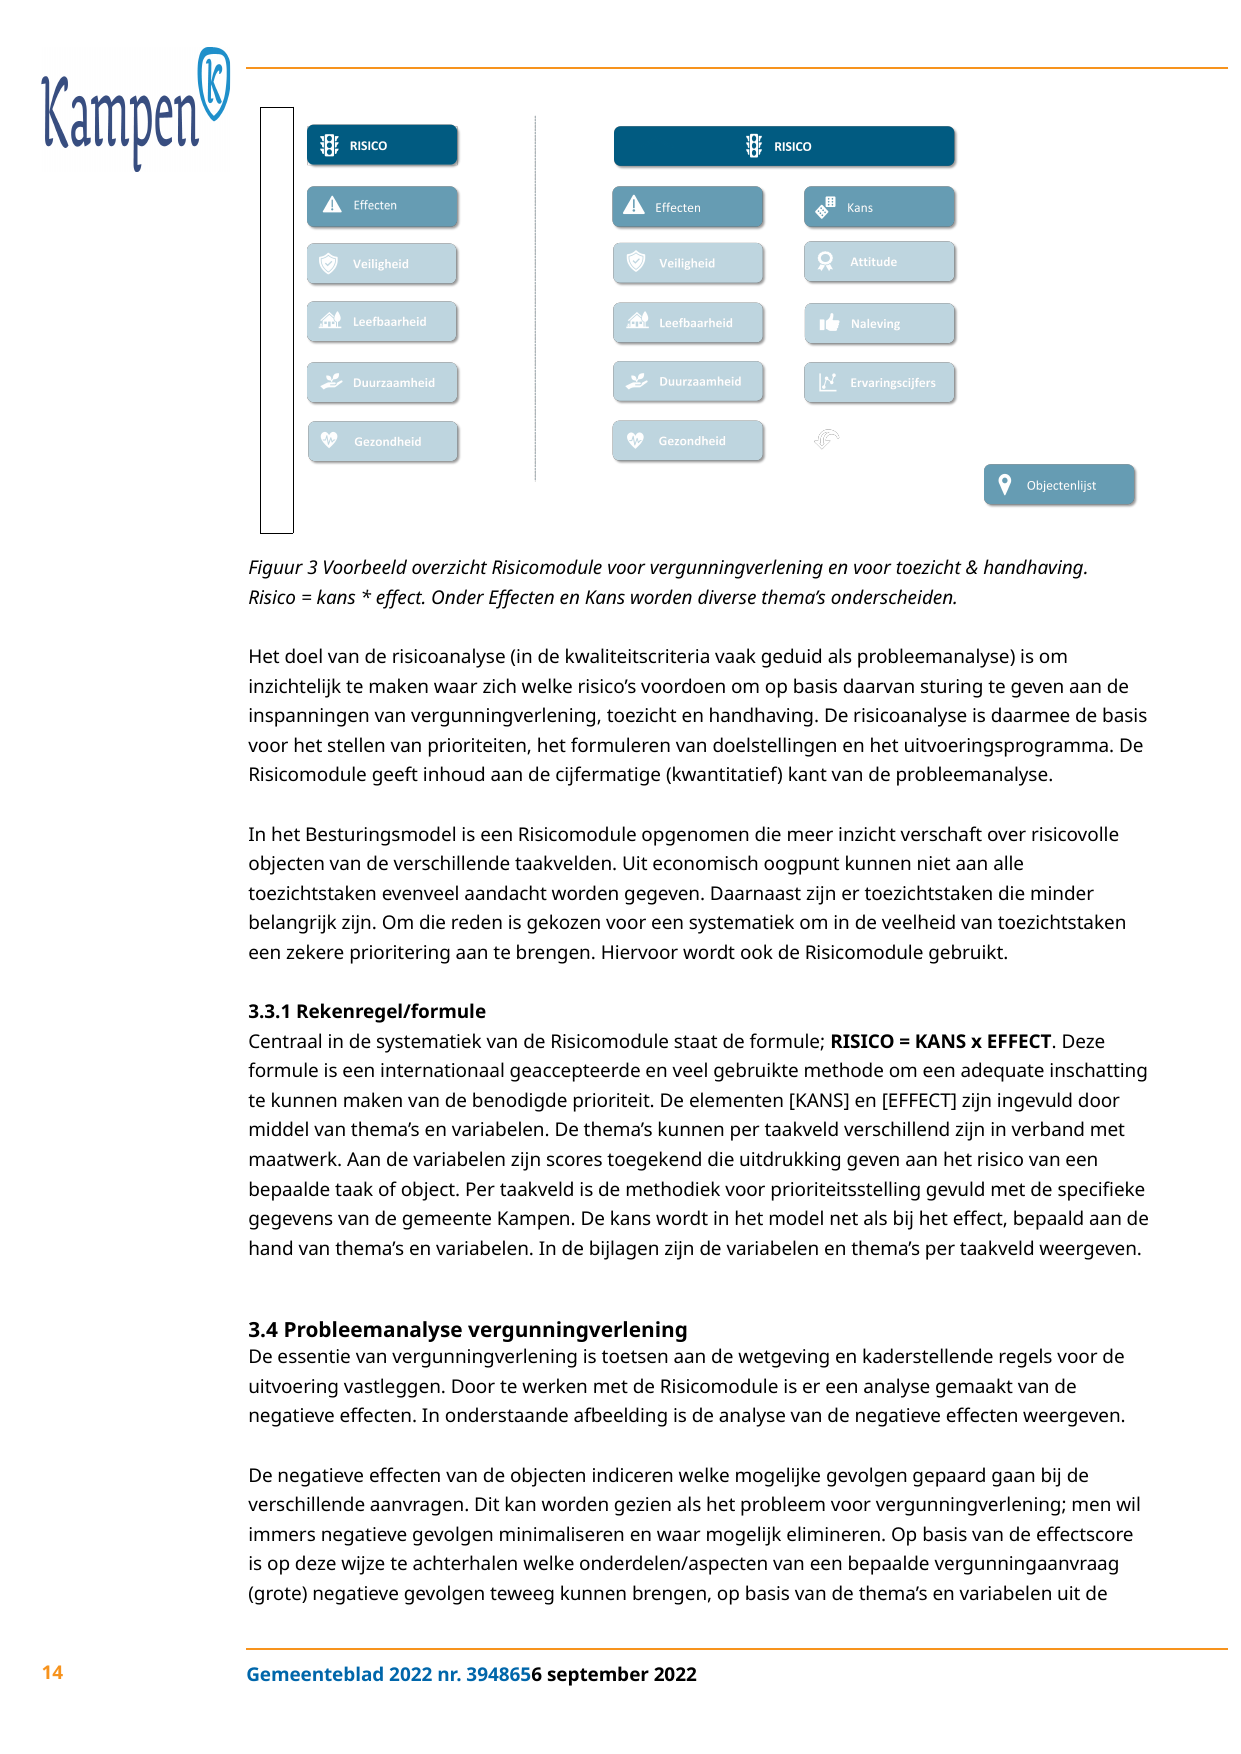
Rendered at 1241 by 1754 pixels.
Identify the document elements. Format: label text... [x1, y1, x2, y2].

text De essentie van vergunningverlening is toetsen aan de wetgeving en kaderstellende regels voor de uitvoering vastleggen. Door te werken met de Risicomodule is er een analyse gemaakt van de negatieve effecten. In onderstaande afbeelding is de analyse van de negatieve effecten weergeven. [248, 1343, 1152, 1428]
picture [41, 47, 231, 172]
text Risico = kans * effect. Onder Effecten en Kans worden diverse thema’s onderscheiden. [248, 584, 1152, 610]
text Het doel van de risicoanalyse (in de kwaliteitscriteria vaak geduid als probleemanalyse) is om inzichtelijk te maken waar zich welke risico’s voordoen om op basis daarvan sturing te geven aan de inspanningen van vergunningverlening, toezicht en handhaving. De risicoanalyse is daarmee de basis voor het stellen van prioriteiten, het formuleren van doelstellingen en het uitvoeringsprogramma. De Risicomodule geeft inhoud aan de cijfermatige (kwantitatief) kant van de probleemanalyse. [248, 643, 1152, 787]
picture [268, 115, 1155, 525]
text In het Besturingsmodel is een Risicomodule opgenomen die meer inzicht verschaft over risicovolle objecten van de verschillende taakvelden. Uit economisch oogpunt kunnen niet aan alle toezichtstaken evenveel aandacht worden gegeven. Daarnaast zijn er toezichtstaken die minder belangrijk zijn. Om die reden is gekozen voor een systematiek om in de veelheid van toezichtstaken een zekere prioritering aan te brengen. Hiervoor wordt ook de Risicomodule gebruikt. [248, 821, 1152, 965]
text Figuur 3 Voorbeeld overzicht Risicomodule voor vergunningverlening en voor toezicht & handhaving. [248, 554, 1152, 580]
text 3.4 Probleemanalyse vergunningverlening [248, 1315, 1152, 1343]
text Centraal in de systematiek van de Risicomodule staat de formule; RISICO = KANS x EFFECT. Deze formule is een internationaal geaccepteerde en veel gebruikte methode om een adequate inschatting te kunnen maken van de benodigde prioriteit. De elementen [KANS] en [EFFECT] zijn ingevuld door middel van thema’s en variabelen. De thema’s kunnen per taakveld verschillend zijn in verband met maatwerk. Aan de variabelen zijn scores toegekend die uitdrukking geven aan het risico van een bepaalde taak of object. Per taakveld is de methodiek voor prioriteitsstelling gevuld met de specifieke gegevens van de gemeente Kampen. De kans wordt in het model net als bij het effect, bepaald aan de hand van thema’s en variabelen. In de bijlagen zijn de variabelen en thema’s per taakveld weergeven. [248, 1028, 1152, 1261]
text 3.3.1 Rekenregel/formule [248, 998, 1152, 1024]
text De negatieve effecten van de objecten indiceren welke mogelijke gevolgen gepaard gaan bij de verschillende aanvragen. Dit kan worden gezien als het probleem voor vergunningverlening; men wil immers negatieve gevolgen minimaliseren en waar mogelijk elimineren. Op basis van de effectscore is op deze wijze te achterhalen welke onderdelen/aspecten van een bepaalde vergunningaanvraag (grote) negatieve gevolgen teweeg kunnen brengen, op basis van de thema’s en variabelen uit de [248, 1462, 1152, 1606]
